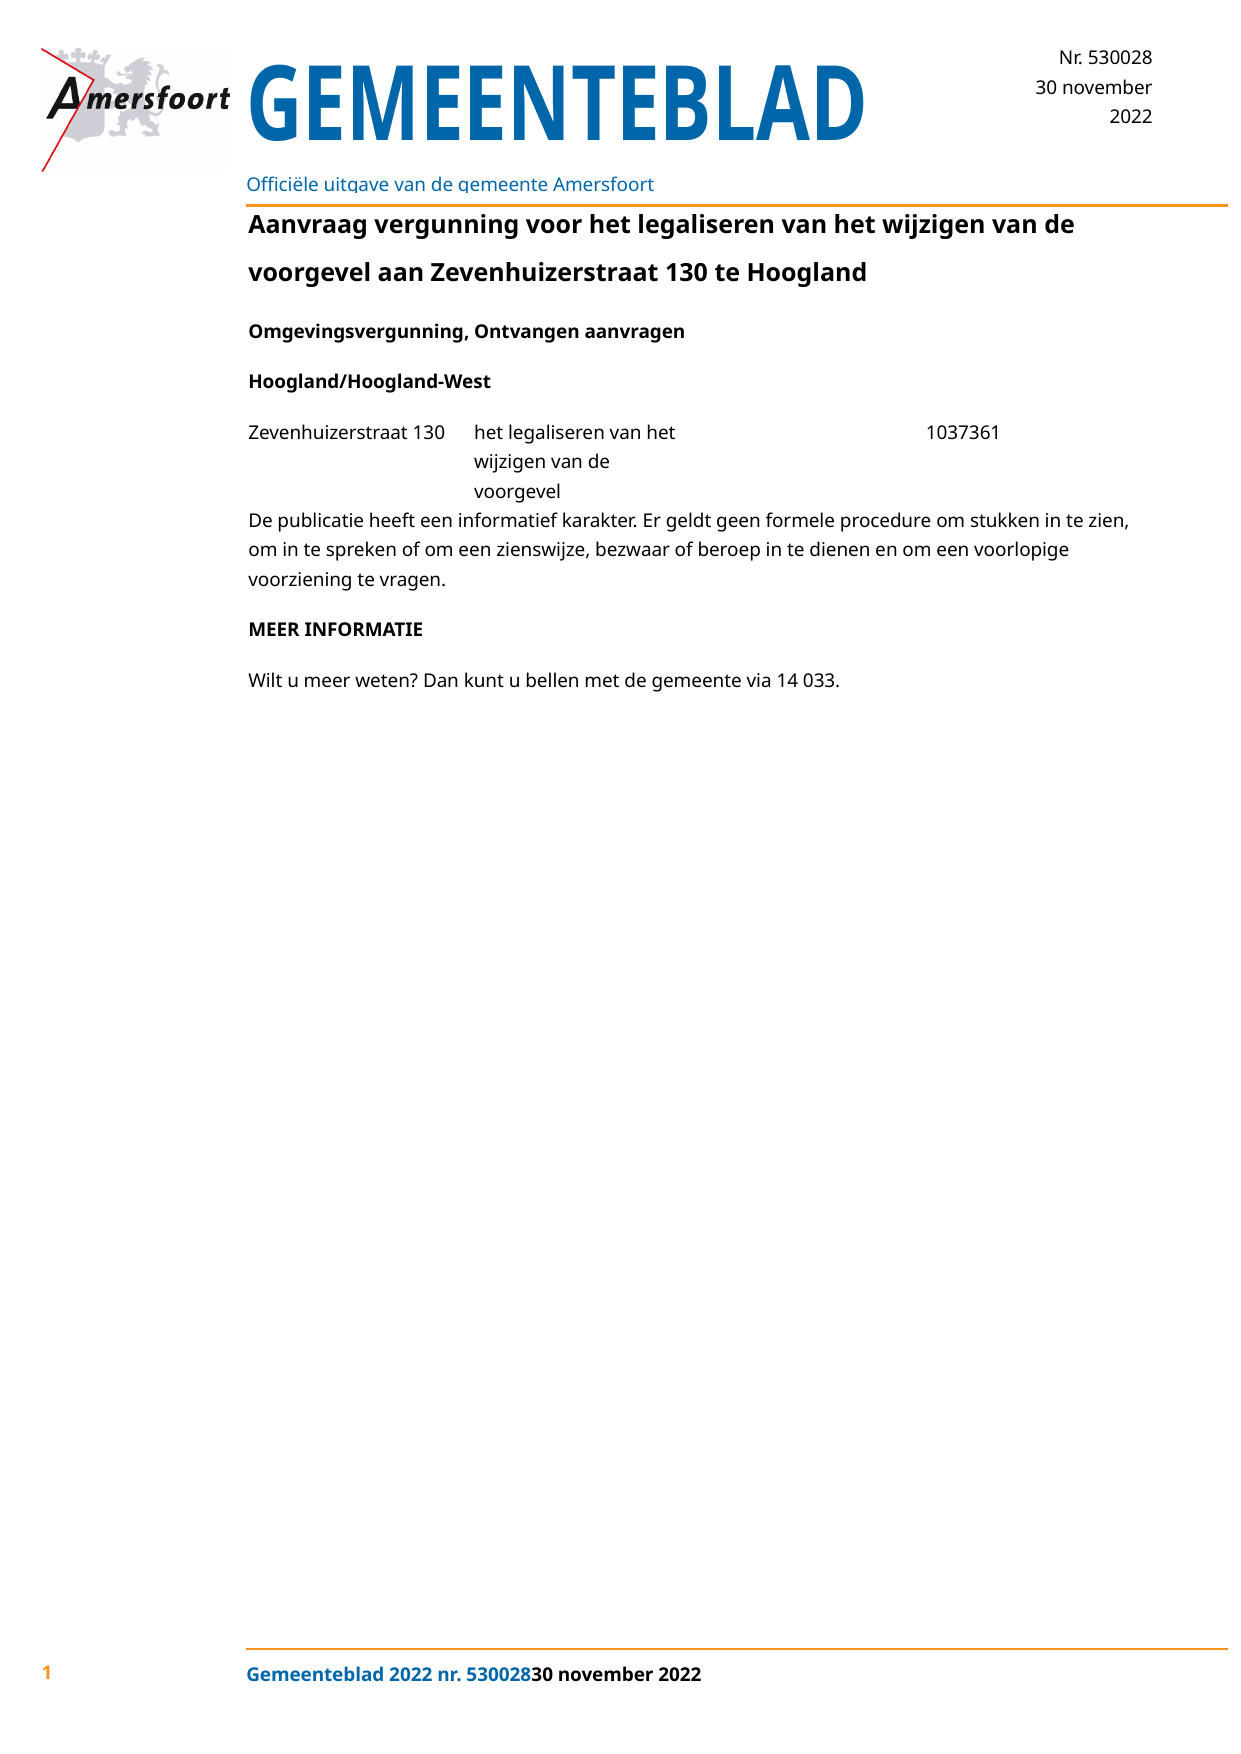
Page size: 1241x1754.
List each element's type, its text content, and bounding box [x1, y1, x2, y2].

table_header Zevenhuizerstraat 130 [248, 419, 474, 504]
table_header 1037361 [926, 419, 1152, 504]
text MEER INFORMATIE [248, 617, 1152, 642]
picture [41, 47, 231, 172]
table_header [700, 419, 926, 504]
text Omgevingsvergunning, Ontvangen aanvragen [248, 318, 1152, 344]
text Hoogland/Hoogland-West [248, 368, 1152, 394]
text Wilt u meer weten? Dan kunt u bellen met de gemeente via 14 033. [248, 667, 1152, 693]
text De publicatie heeft een informatief karakter. Er geldt geen formele procedure om stukken in te zien, om in te spreken of om een zienswijze, bezwaar of beroep in te dienen en om een voorlopige voorziening te vragen. [248, 507, 1152, 592]
text Aanvraag vergunning voor het legaliseren van het wijzigen van de voorgevel aan Zevenhuizerstraat 130 te Hoogland [248, 207, 1152, 288]
table_header het legaliseren van het wijzigen van de voorgevel [474, 419, 700, 504]
